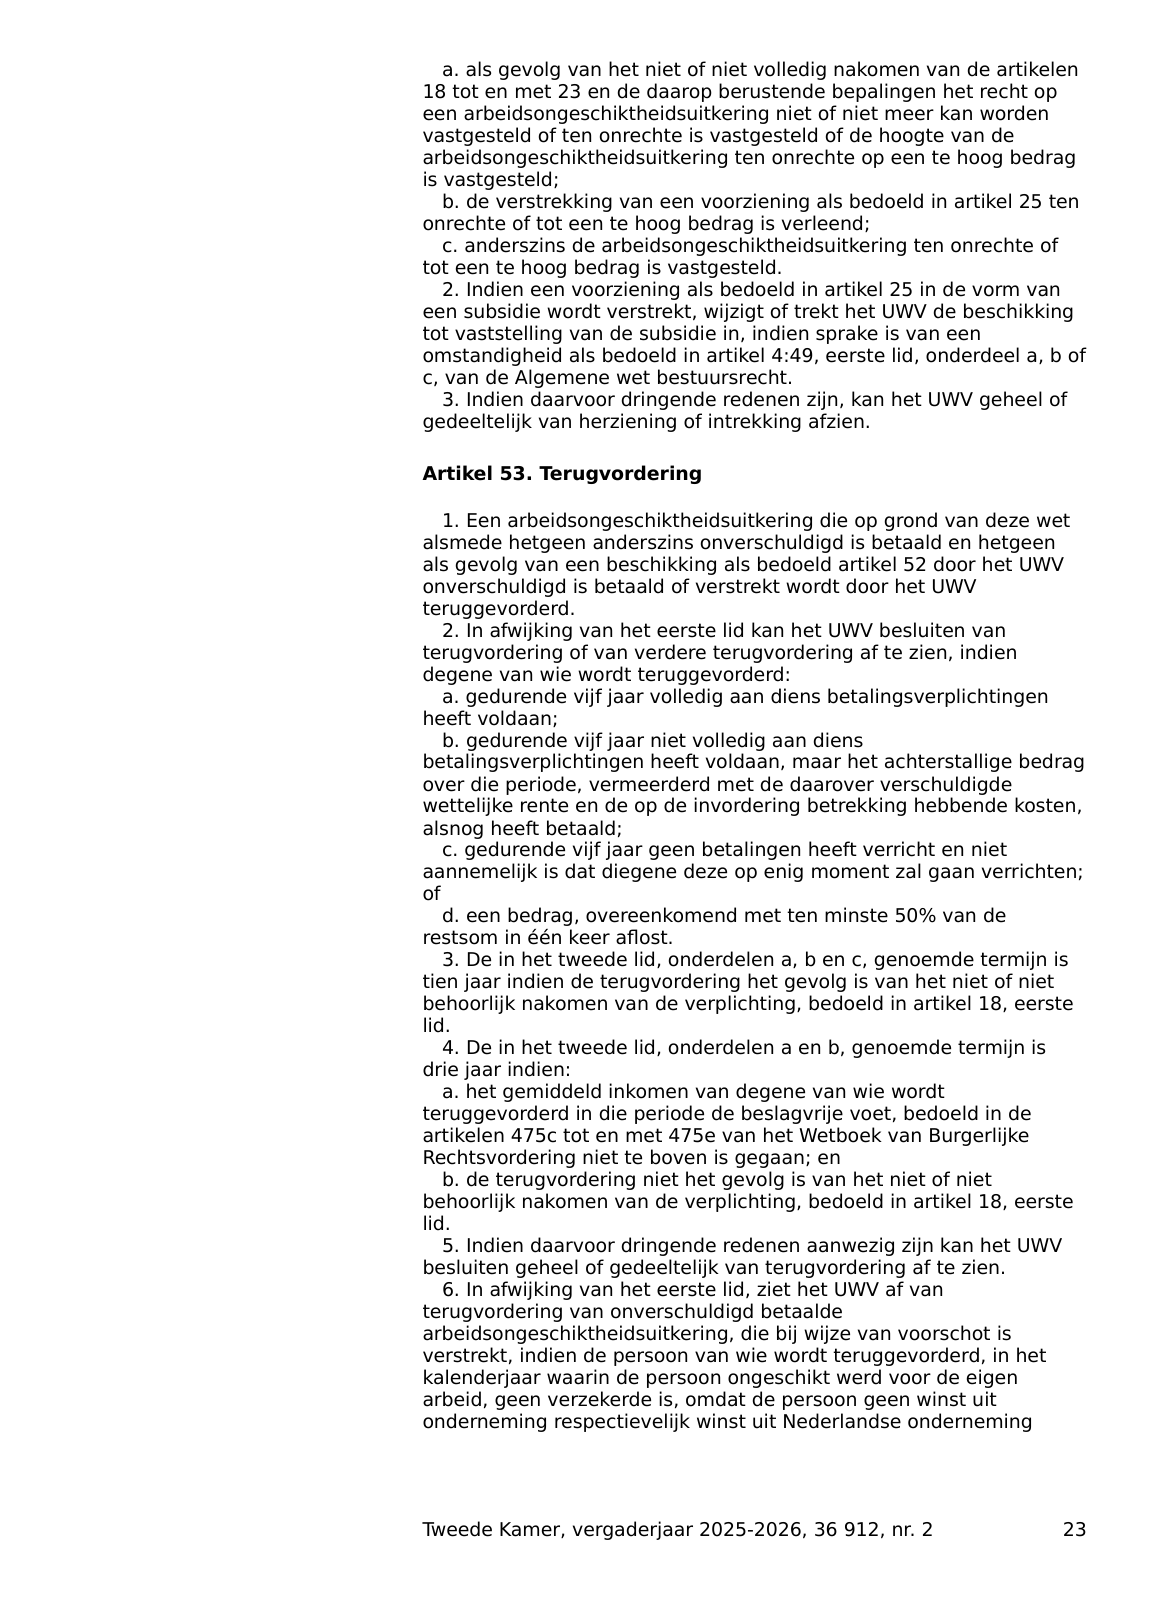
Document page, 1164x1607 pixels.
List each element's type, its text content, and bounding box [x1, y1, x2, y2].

text 6. In afwijking van het eerste lid, ziet het UWV af van terugvordering van onverschuldigd betaalde arbeidsongeschiktheidsuitkering, die bij wijze van voorschot is verstrekt, indien de persoon van wie wordt teruggevorderd, in het kalenderjaar waarin de persoon ongeschikt werd voor de eigen arbeid, geen verzekerde is, omdat de persoon geen winst uit onderneming respectievelijk winst uit Nederlandse onderneming [422, 1279, 1087, 1433]
text a. het gemiddeld inkomen van degene van wie wordt teruggevorderd in die periode de beslagvrije voet, bedoeld in de artikelen 475c tot en met 475e van het Wetboek van Burgerlijke Rechtsvordering niet te boven is gegaan; en [422, 1081, 1087, 1169]
text 5. Indien daarvoor dringende redenen aanwezig zijn kan het UWV besluiten geheel of gedeeltelijk van terugvordering af te zien. [422, 1235, 1087, 1279]
subtitle Artikel 53. Terugvordering [422, 463, 1087, 485]
text 2. Indien een voorziening als bedoeld in artikel 25 in de vorm van een subsidie wordt verstrekt, wijzigt of trekt het UWV de beschikking tot vaststelling van de subsidie in, indien sprake is van een omstandigheid als bedoeld in artikel 4:49, eerste lid, onderdeel a, b of c, van de Algemene wet bestuursrecht. [422, 279, 1087, 389]
text b. gedurende vijf jaar niet volledig aan diens betalingsverplichtingen heeft voldaan, maar het achterstallige bedrag over die periode, vermeerderd met de daarover verschuldigde wettelijke rente en de op de invordering betrekking hebbende kosten, alsnog heeft betaald; [422, 729, 1087, 839]
text 1. Een arbeidsongeschiktheidsuitkering die op grond van deze wet alsmede hetgeen anderszins onverschuldigd is betaald en hetgeen als gevolg van een beschikking als bedoeld artikel 52 door het UWV onverschuldigd is betaald of verstrekt wordt door het UWV teruggevorderd. [422, 510, 1087, 619]
text b. de verstrekking van een voorziening als bedoeld in artikel 25 ten onrechte of tot een te hoog bedrag is verleend; [422, 191, 1087, 235]
text 2. In afwijking van het eerste lid kan het UWV besluiten van terugvordering of van verdere terugvordering af te zien, indien degene van wie wordt teruggevorderd: [422, 619, 1087, 686]
text c. anderszins de arbeidsongeschiktheidsuitkering ten onrechte of tot een te hoog bedrag is vastgesteld. [422, 235, 1087, 279]
text d. een bedrag, overeenkomend met ten minste 50% van de restsom in één keer aflost. [422, 905, 1087, 949]
text a. gedurende vijf jaar volledig aan diens betalingsverplichtingen heeft voldaan; [422, 686, 1087, 729]
text b. de terugvordering niet het gevolg is van het niet of niet behoorlijk nakomen van de verplichting, bedoeld in artikel 18, eerste lid. [422, 1169, 1087, 1235]
text 4. De in het tweede lid, onderdelen a en b, genoemde termijn is drie jaar indien: [422, 1037, 1087, 1081]
text c. gedurende vijf jaar geen betalingen heeft verricht en niet aannemelijk is dat diegene deze op enig moment zal gaan verrichten; of [422, 839, 1087, 905]
text 3. De in het tweede lid, onderdelen a, b en c, genoemde termijn is tien jaar indien de terugvordering het gevolg is van het niet of niet behoorlijk nakomen van de verplichting, bedoeld in artikel 18, eerste lid. [422, 949, 1087, 1037]
text 3. Indien daarvoor dringende redenen zijn, kan het UWV geheel of gedeeltelijk van herziening of intrekking afzien. [422, 389, 1087, 433]
text a. als gevolg van het niet of niet volledig nakomen van de artikelen 18 tot en met 23 en de daarop berustende bepalingen het recht op een arbeidsongeschiktheidsuitkering niet of niet meer kan worden vastgesteld of ten onrechte is vastgesteld of de hoogte van de arbeidsongeschiktheidsuitkering ten onrechte op een te hoog bedrag is vastgesteld; [422, 59, 1087, 191]
